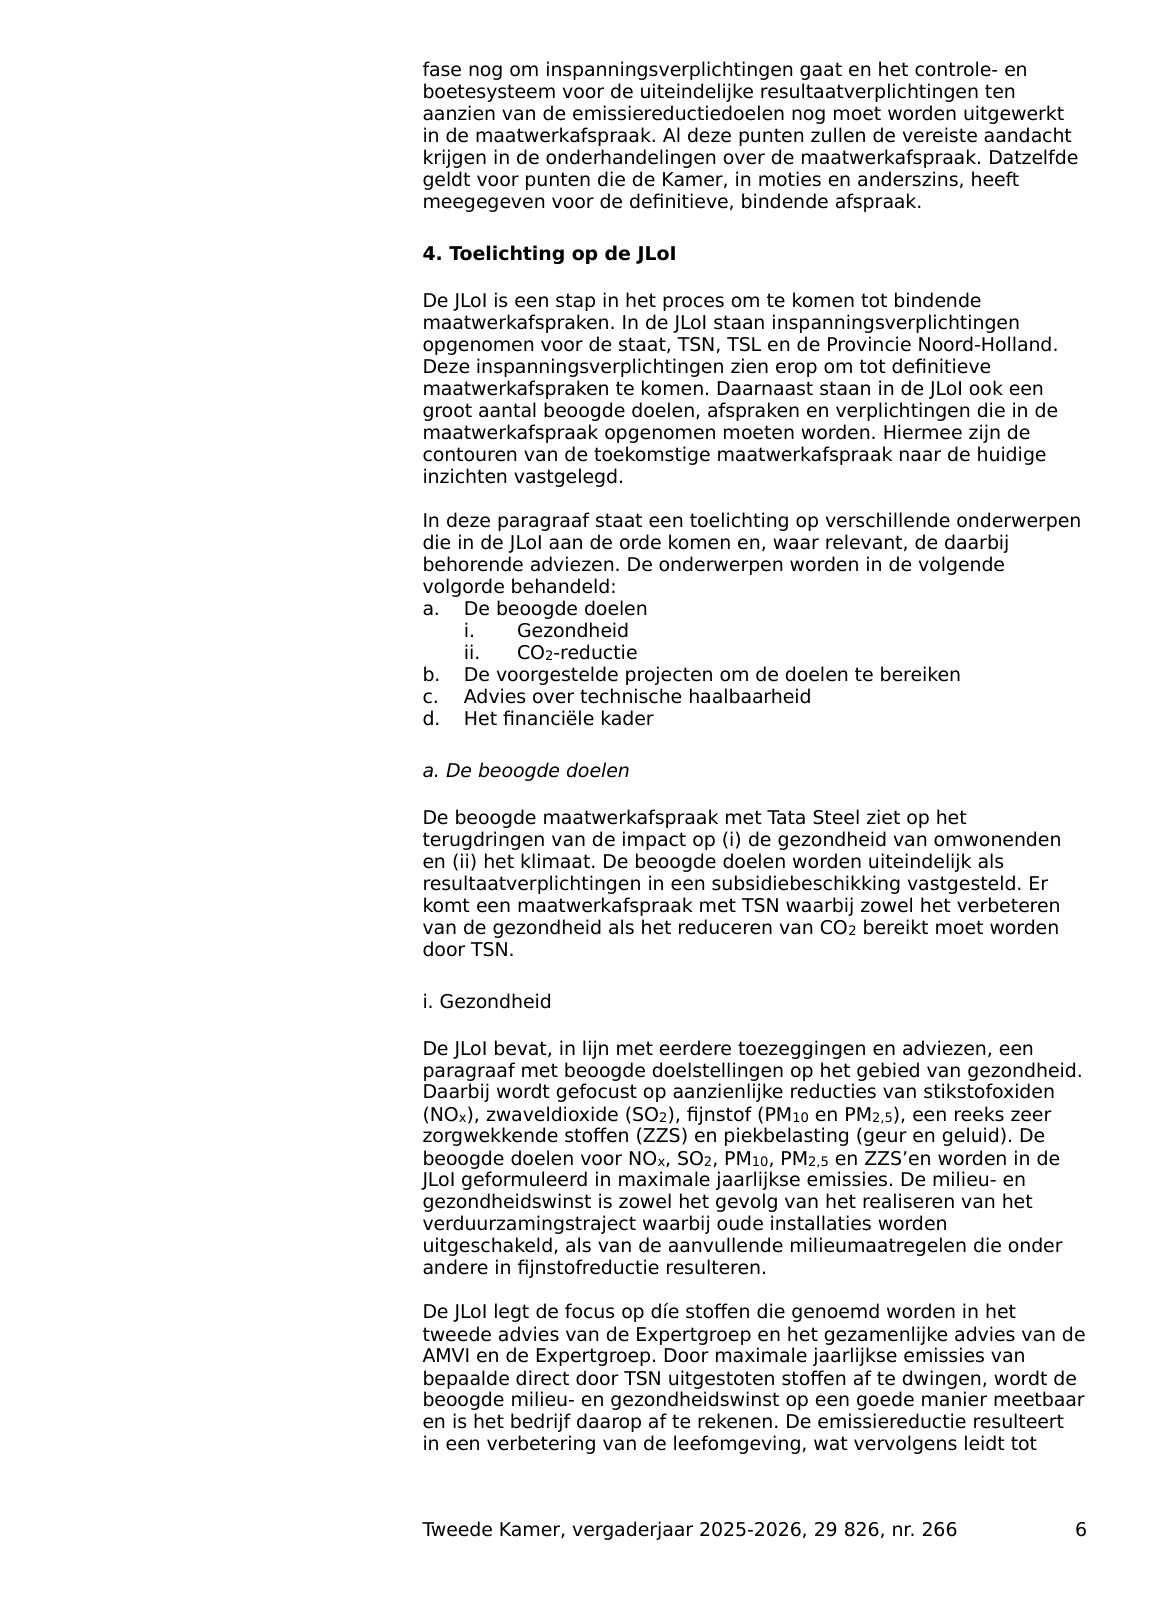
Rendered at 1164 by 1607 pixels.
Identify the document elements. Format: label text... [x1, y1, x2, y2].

text a. De beoogde doelen [422, 598, 1087, 620]
text De JLoI bevat, in lijn met eerdere toezeggingen en adviezen, een paragraaf met beoogde doelstellingen op het gebied van gezondheid. Daarbij wordt gefocust op aanzienlijke reducties van stikstofoxiden (NOx), zwaveldioxide (SO2), fijnstof (PM10 en PM2,5), een reeks zeer zorgwekkende stoffen (ZZS) en piekbelasting (geur en geluid). De beoogde doelen voor NOx, SO2, PM10, PM2,5 en ZZS’en worden in de JLoI geformuleerd in maximale jaarlijkse emissies. De milieu- en gezondheidswinst is zowel het gevolg van het realiseren van het verduurzamingstraject waarbij oude installaties worden uitgeschakeld, als van de aanvullende milieumaatregelen die onder andere in fijnstofreductie resulteren. [422, 1037, 1087, 1279]
text ii. CO2-reductie [464, 642, 1087, 664]
text b. De voorgestelde projecten om de doelen te bereiken [422, 664, 1087, 686]
text d. Het financiële kader [422, 708, 1087, 730]
text c. Advies over technische haalbaarheid [422, 686, 1087, 708]
text De beoogde maatwerkafspraak met Tata Steel ziet op het terugdringen van de impact op (i) de gezondheid van omwonenden en (ii) het klimaat. De beoogde doelen worden uiteindelijk als resultaatverplichtingen in een subsidiebeschikking vastgesteld. Er komt een maatwerkafspraak met TSN waarbij zowel het verbeteren van de gezondheid als het reduceren van CO2 bereikt moet worden door TSN. [422, 807, 1087, 961]
subtitle a. De beoogde doelen [422, 760, 1087, 782]
text In deze paragraaf staat een toelichting op verschillende onderwerpen die in de JLoI aan de orde komen en, waar relevant, de daarbij behorende adviezen. De onderwerpen worden in de volgende volgorde behandeld: [422, 510, 1087, 598]
text i. Gezondheid [464, 620, 1087, 642]
text De JLoI is een stap in het proces om te komen tot bindende maatwerkafspraken. In de JLoI staan inspanningsverplichtingen opgenomen voor de staat, TSN, TSL en de Provincie Noord-Holland. Deze inspanningsverplichtingen zien erop om tot definitieve maatwerkafspraken te komen. Daarnaast staan in de JLoI ook een groot aantal beoogde doelen, afspraken en verplichtingen die in de maatwerkafspraak opgenomen moeten worden. Hiermee zijn de contouren van de toekomstige maatwerkafspraak naar de huidige inzichten vastgelegd. [422, 290, 1087, 488]
subtitle 4. Toelichting op de JLoI [422, 243, 1087, 265]
text De JLoI legt de focus op díe stoffen die genoemd worden in het tweede advies van de Expertgroep en het gezamenlijke advies van de AMVI en de Expertgroep. Door maximale jaarlijkse emissies van bepaalde direct door TSN uitgestoten stoffen af te dwingen, wordt de beoogde milieu- en gezondheidswinst op een goede manier meetbaar en is het bedrijf daarop af te rekenen. De emissiereductie resulteert in een verbetering van de leefomgeving, wat vervolgens leidt tot [422, 1301, 1087, 1455]
text fase nog om inspanningsverplichtingen gaat en het controle- en boetesysteem voor de uiteindelijke resultaatverplichtingen ten aanzien van de emissiereductiedoelen nog moet worden uitgewerkt in de maatwerkafspraak. Al deze punten zullen de vereiste aandacht krijgen in de onderhandelingen over de maatwerkafspraak. Datzelfde geldt voor punten die de Kamer, in moties en anderszins, heeft meegegeven voor de definitieve, bindende afspraak. [422, 59, 1087, 213]
subtitle i. Gezondheid [422, 991, 1087, 1012]
